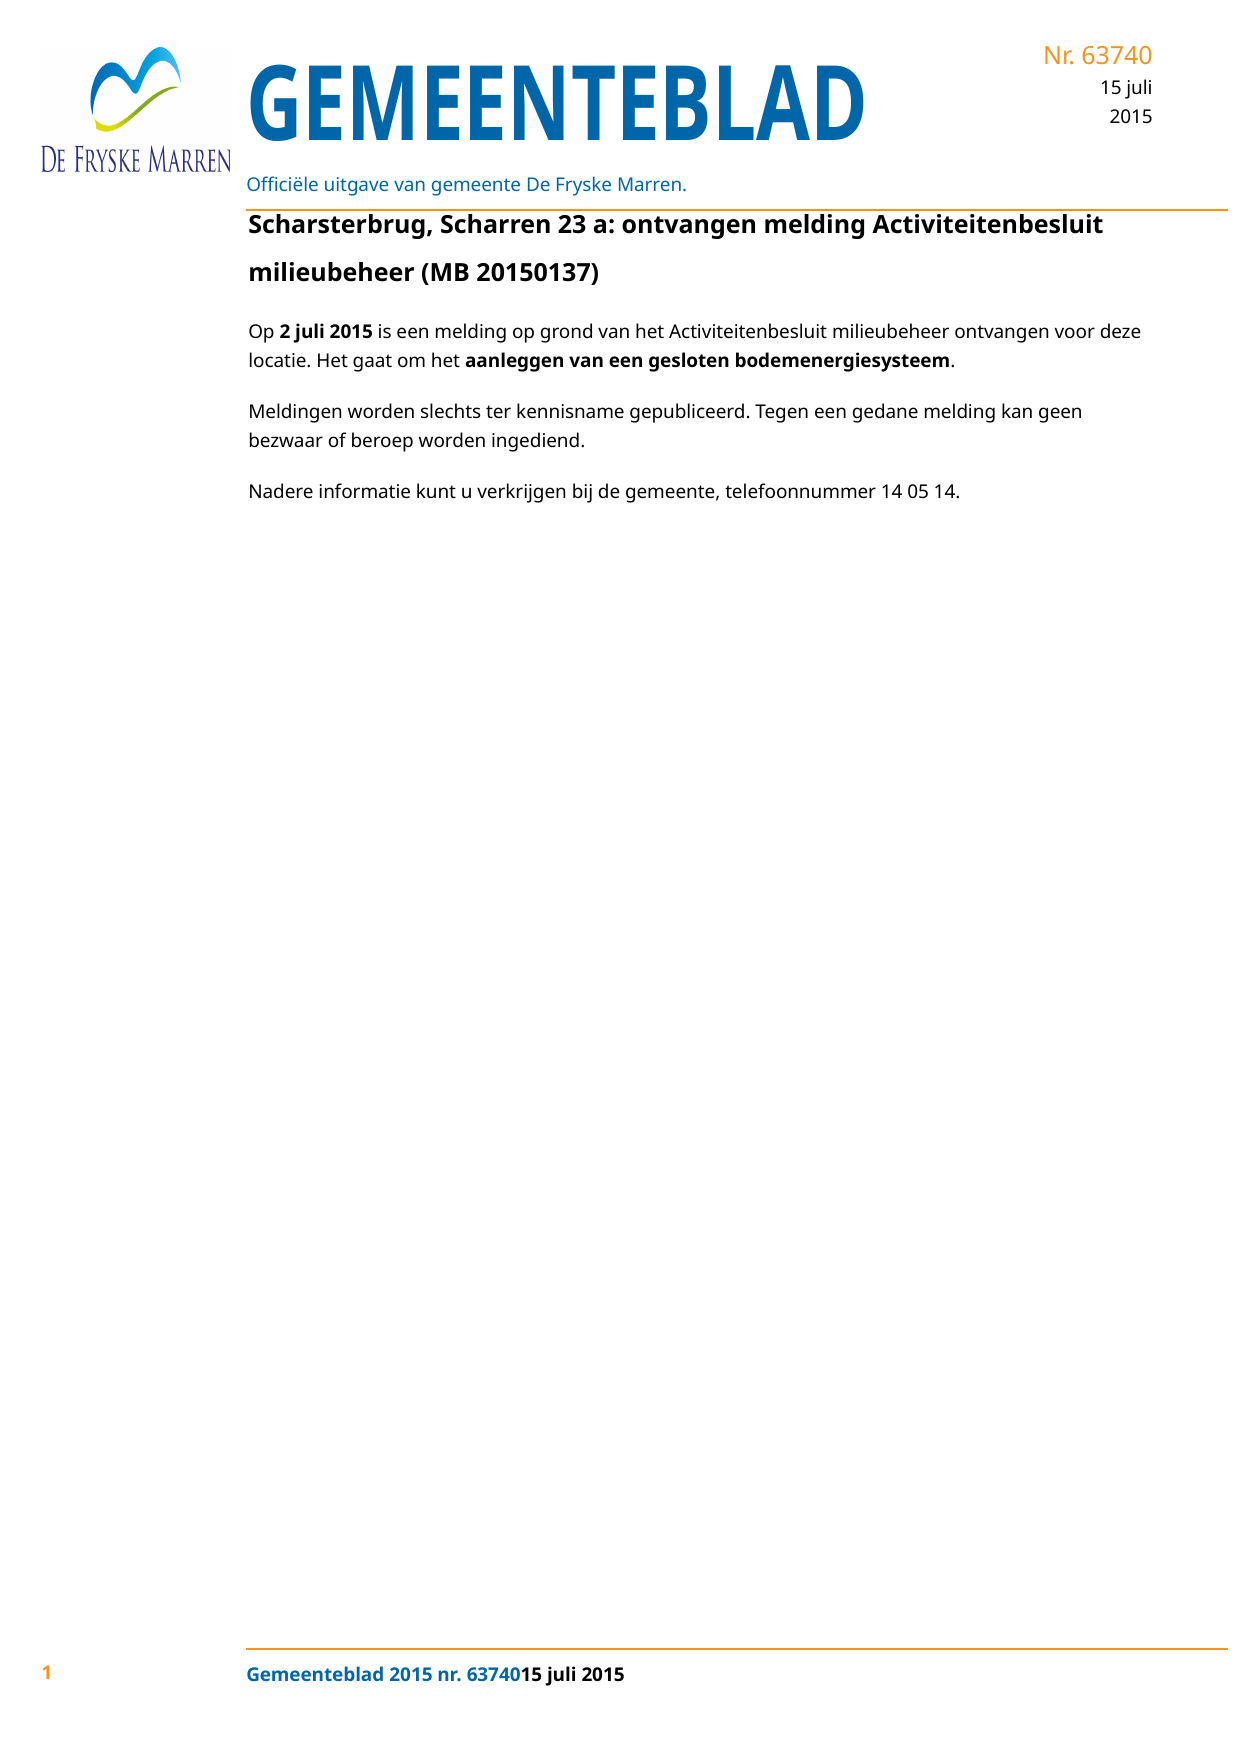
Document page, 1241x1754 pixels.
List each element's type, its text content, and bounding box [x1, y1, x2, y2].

text Meldingen worden slechts ter kennisname gepubliceerd. Tegen een gedane melding kan geen bezwaar of beroep worden ingediend. [248, 398, 1152, 453]
text Nadere informatie kunt u verkrijgen bij de gemeente, telefoonnummer 14 05 14. [248, 478, 1152, 504]
picture [41, 47, 231, 172]
text Scharsterbrug, Scharren 23 a: ontvangen melding Activiteitenbesluit milieubeheer (MB 20150137) [248, 211, 1152, 288]
text Op 2 juli 2015 is een melding op grond van het Activiteitenbesluit milieubeheer ontvangen voor deze locatie. Het gaat om het aanleggen van een gesloten bodemenergiesysteem. [248, 318, 1152, 373]
